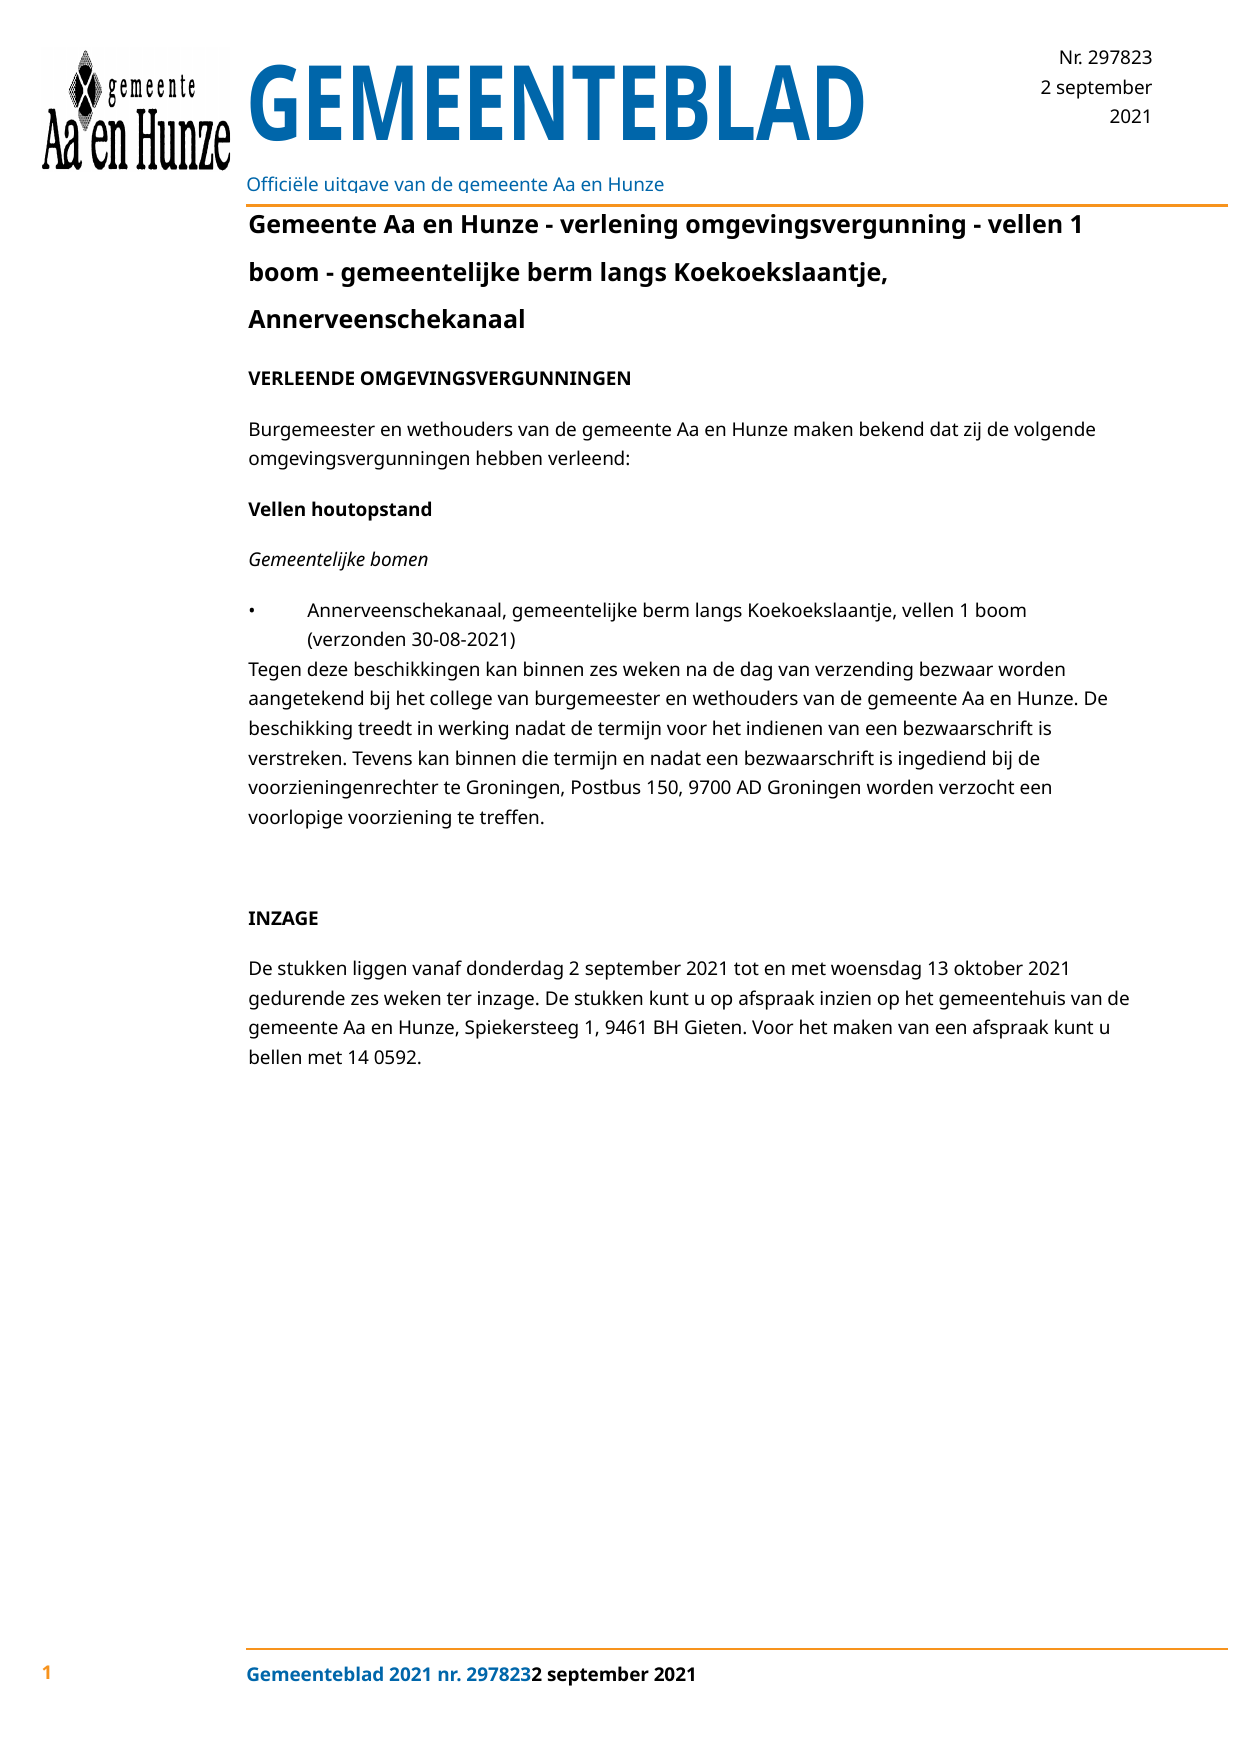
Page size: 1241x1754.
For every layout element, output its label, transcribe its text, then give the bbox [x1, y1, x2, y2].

text Burgemeester en wethouders van de gemeente Aa en Hunze maken bekend dat zij de volgende omgevingsvergunningen hebben verleend: [248, 416, 1152, 471]
text INZAGE [248, 905, 1152, 930]
text Gemeentelijke bomen [248, 546, 1152, 572]
text Tegen deze beschikkingen kan binnen zes weken na de dag van verzending bezwaar worden aangetekend bij het college van burgemeester en wethouders van de gemeente Aa en Hunze. De beschikking treedt in werking nadat de termijn voor het indienen van een bezwaarschrift is verstreken. Tevens kan binnen die termijn en nadat een bezwaarschrift is ingediend bij de voorzieningenrechter te Groningen, Postbus 150, 9700 AD Groningen worden verzocht een voorlopige voorziening te treffen. [248, 656, 1152, 829]
text Vellen houtopstand [248, 496, 1152, 522]
list (verzonden 30-08-2021) [248, 626, 1152, 652]
text VERLEENDE OMGEVINGSVERGUNNINGEN [248, 366, 1152, 391]
picture [41, 47, 231, 172]
text Gemeente Aa en Hunze - verlening omgevingsvergunning - vellen 1 boom - gemeentelijke berm langs Koekoekslaantje, Annerveenschekanaal [248, 207, 1152, 336]
list Annerveenschekanaal, gemeentelijke berm langs Koekoekslaantje, vellen 1 boom [248, 597, 1152, 622]
text De stukken liggen vanaf donderdag 2 september 2021 tot en met woensdag 13 oktober 2021 gedurende zes weken ter inzage. De stukken kunt u op afspraak inzien op het gemeentehuis van de gemeente Aa en Hunze, Spiekersteeg 1, 9461 BH Gieten. Voor het maken van een afspraak kunt u bellen met 14 0592. [248, 955, 1152, 1069]
